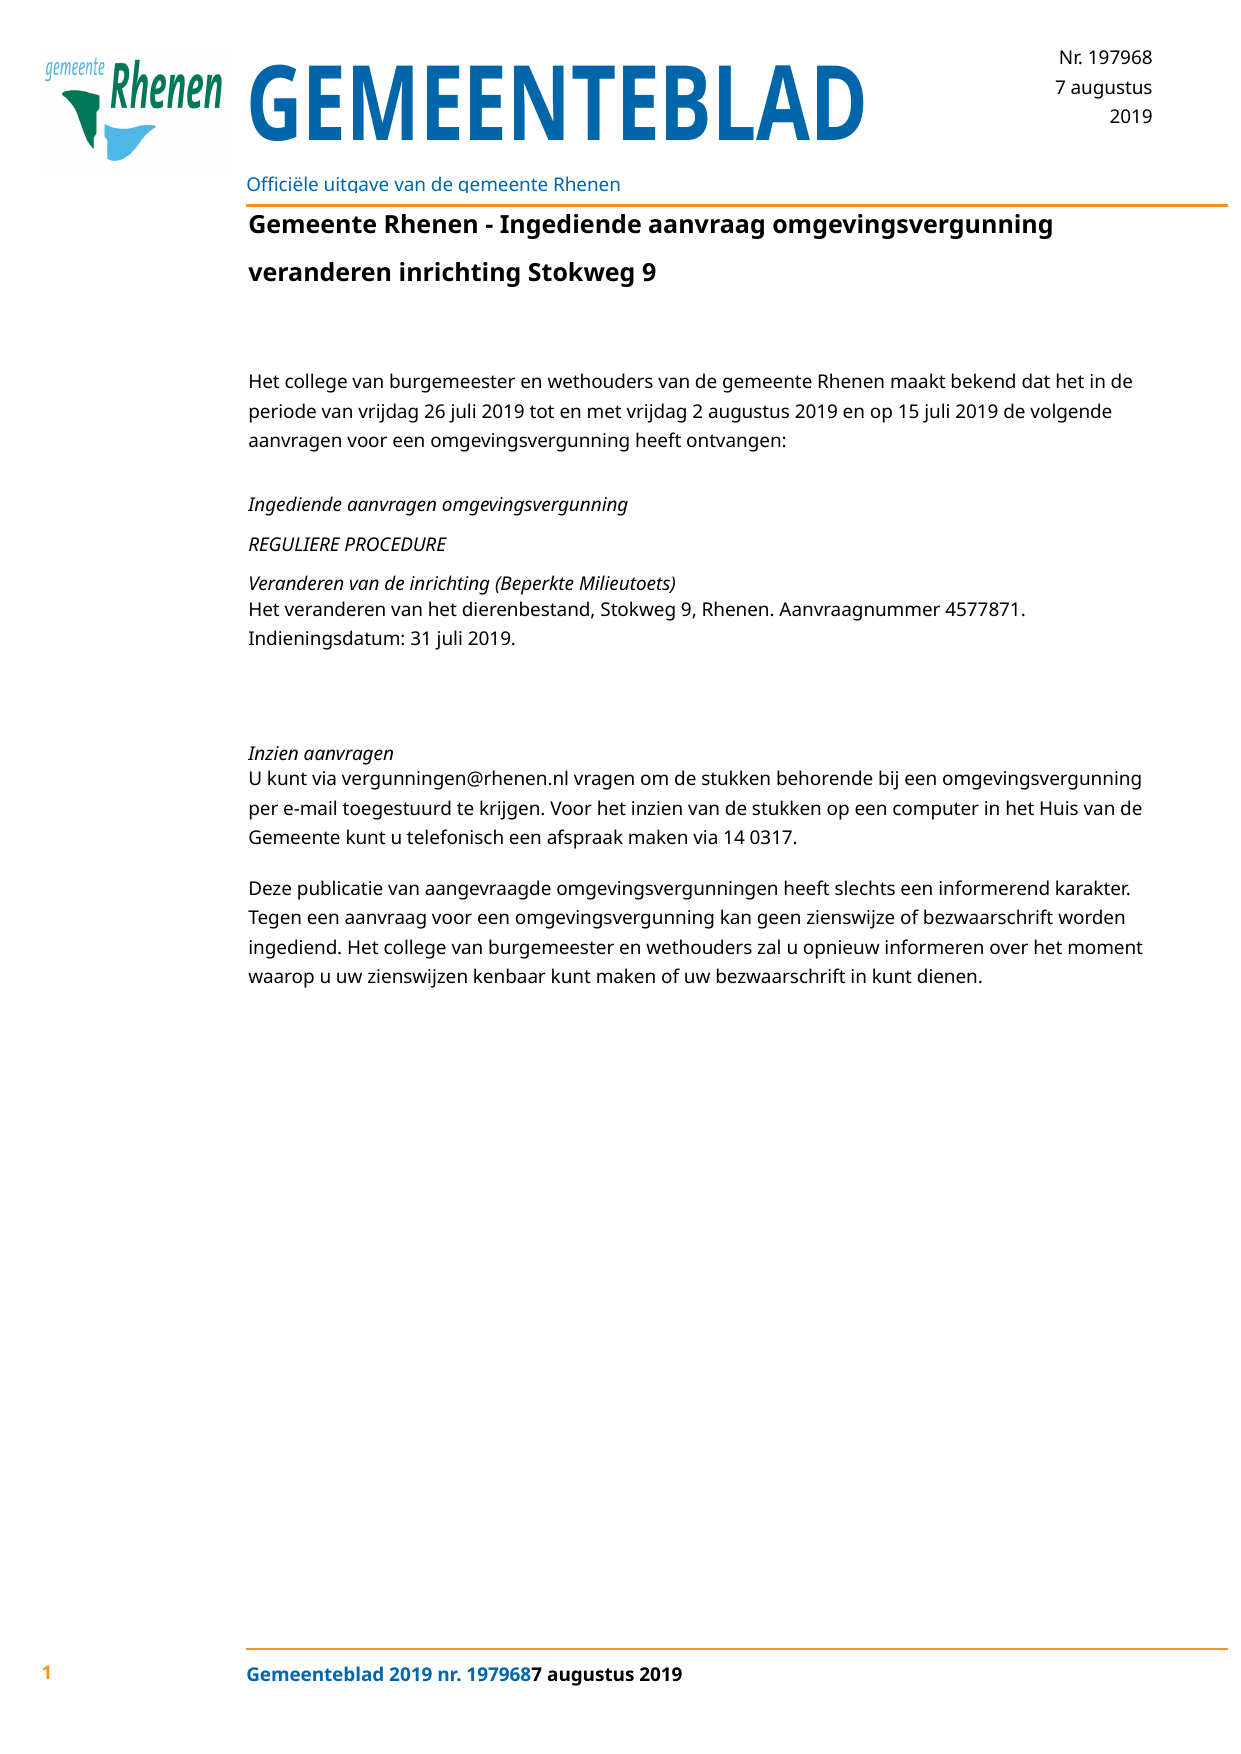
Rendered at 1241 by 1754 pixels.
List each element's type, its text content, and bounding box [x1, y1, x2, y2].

picture [41, 47, 231, 172]
text U kunt via vergunningen@rhenen.nl vragen om de stukken behorende bij een omgevingsvergunning per e-mail toegestuurd te krijgen. Voor het inzien van de stukken op een computer in het Huis van de Gemeente kunt u telefonisch een afspraak maken via 14 0317. [248, 765, 1152, 850]
text Inzien aanvragen [248, 740, 1152, 765]
text Ingediende aanvragen omgevingsvergunning [248, 491, 1152, 517]
text Veranderen van de inrichting (Beperkte Milieutoets) [248, 570, 1152, 596]
text Gemeente Rhenen - Ingediende aanvraag omgevingsvergunning veranderen inrichting Stokweg 9 [248, 207, 1152, 288]
text Het college van burgemeester en wethouders van de gemeente Rhenen maakt bekend dat het in de periode van vrijdag 26 juli 2019 tot en met vrijdag 2 augustus 2019 en op 15 juli 2019 de volgende aanvragen voor een omgevingsvergunning heeft ontvangen: [248, 368, 1152, 453]
text Het veranderen van het dierenbestand, Stokweg 9, Rhenen. Aanvraagnummer 4577871. Indieningsdatum: 31 juli 2019. [248, 596, 1152, 651]
text REGULIERE PROCEDURE [248, 531, 1152, 556]
text Deze publicatie van aangevraagde omgevingsvergunningen heeft slechts een informerend karakter. Tegen een aanvraag voor een omgevingsvergunning kan geen zienswijze of bezwaarschrift worden ingediend. Het college van burgemeester en wethouders zal u opnieuw informeren over het moment waarop u uw zienswijzen kenbaar kunt maken of uw bezwaarschrift in kunt dienen. [248, 875, 1152, 989]
